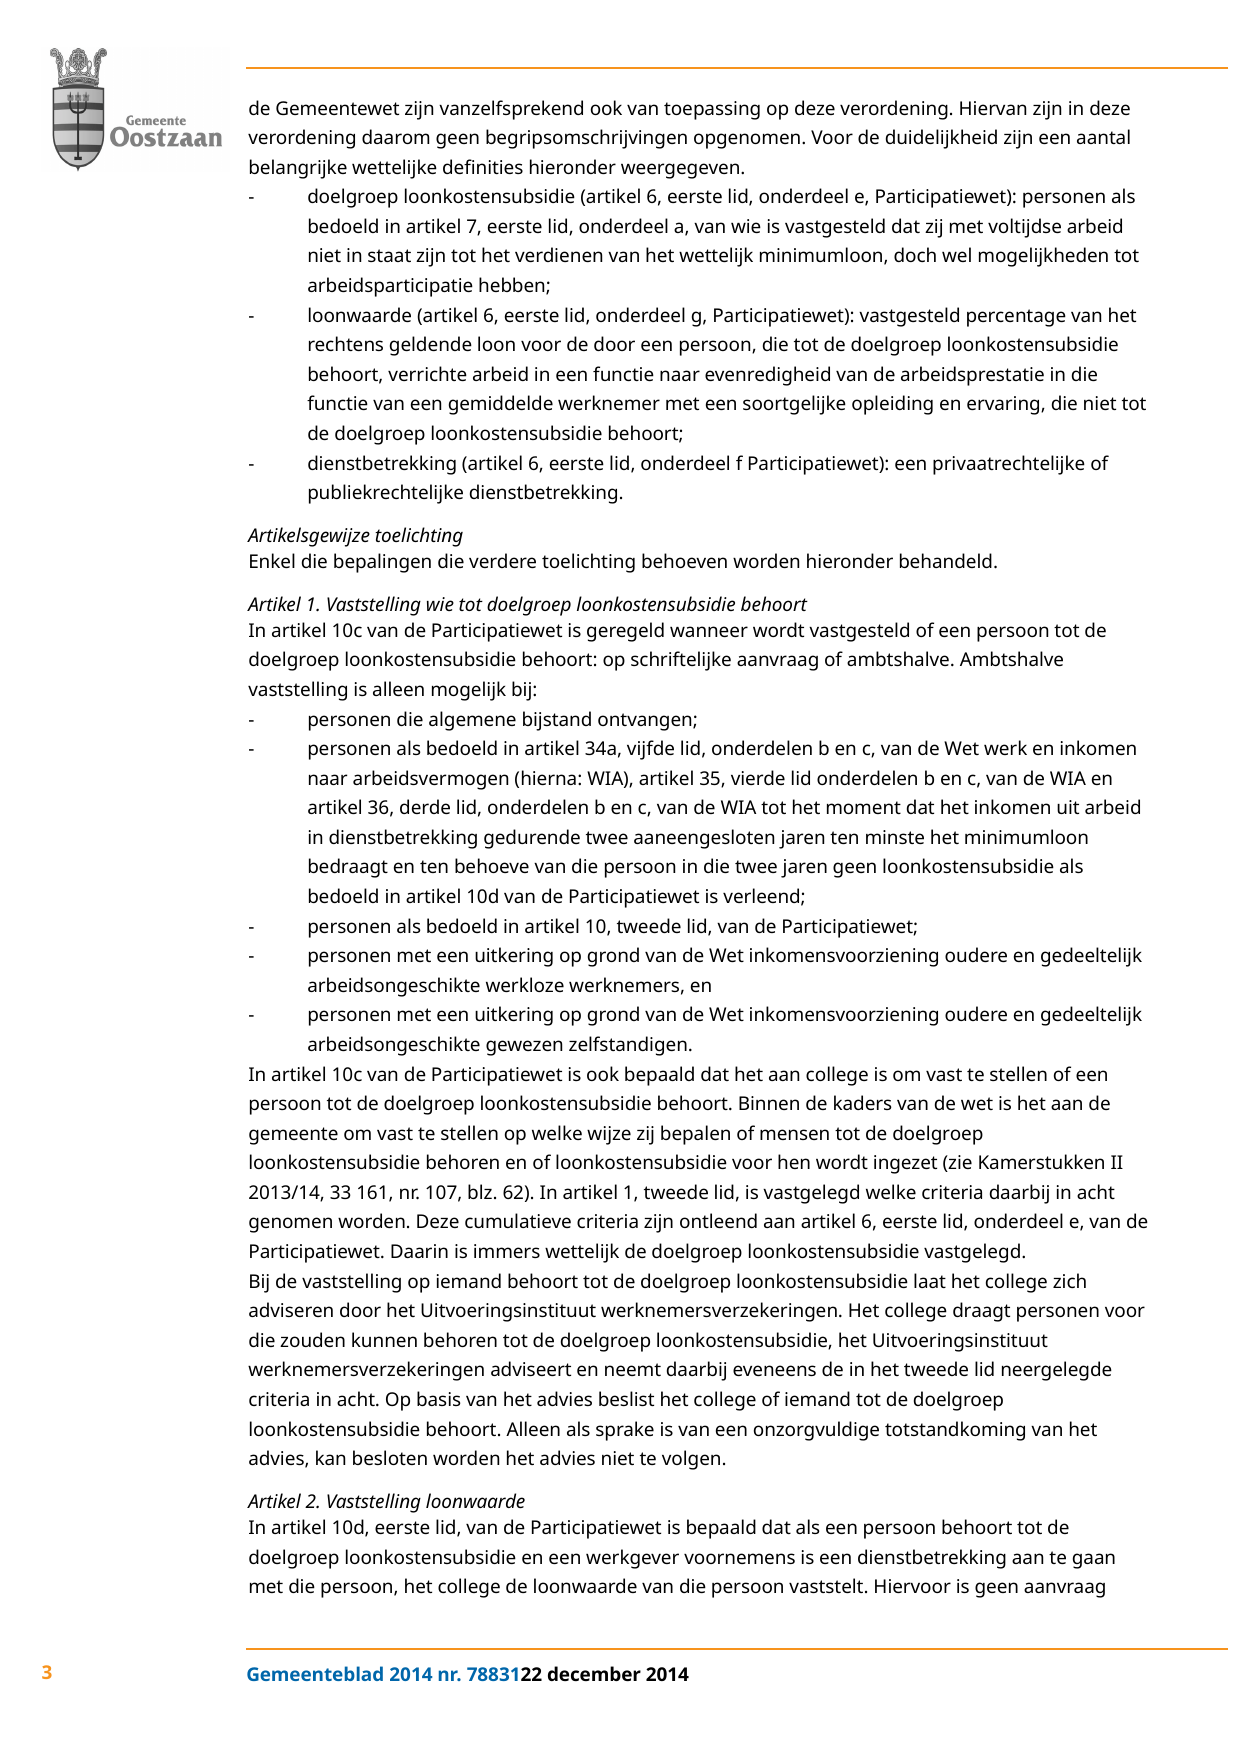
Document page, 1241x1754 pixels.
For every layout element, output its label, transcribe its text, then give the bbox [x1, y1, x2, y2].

text Enkel die bepalingen die verdere toelichting behoeven worden hieronder behandeld. [248, 548, 1152, 574]
list personen met een uitkering op grond van de Wet inkomensvoorziening oudere en gedeeltelijk arbeidsongeschikte werkloze werknemers, en [248, 942, 1152, 998]
list personen als bedoeld in artikel 34a, vijfde lid, onderdelen b en c, van de Wet werk en inkomen naar arbeidsvermogen (hierna: WIA), artikel 35, vierde lid onderdelen b en c, van de WIA en artikel 36, derde lid, onderdelen b en c, van de WIA tot het moment dat het inkomen uit arbeid in dienstbetrekking gedurende twee aaneengesloten jaren ten minste het minimumloon bedraagt en ten behoeve van die persoon in die twee jaren geen loonkostensubsidie als bedoeld in artikel 10d van de Participatiewet is verleend; [248, 735, 1152, 909]
text de Gemeentewet zijn vanzelfsprekend ook van toepassing op deze verordening. Hiervan zijn in deze verordening daarom geen begripsomschrijvingen opgenomen. Voor de duidelijkheid zijn een aantal belangrijke wettelijke definities hieronder weergegeven. [248, 95, 1152, 180]
text In artikel 10d, eerste lid, van de Participatiewet is bepaald dat als een persoon behoort tot de doelgroep loonkostensubsidie en een werkgever voornemens is een dienstbetrekking aan te gaan met die persoon, het college de loonwaarde van die persoon vaststelt. Hiervoor is geen aanvraag [248, 1514, 1152, 1599]
text Artikelsgewijze toelichting [248, 522, 1152, 548]
picture [41, 47, 231, 172]
text Bij de vaststelling op iemand behoort tot de doelgroep loonkostensubsidie laat het college zich adviseren door het Uitvoeringsinstituut werknemersverzekeringen. Het college draagt personen voor die zouden kunnen behoren tot de doelgroep loonkostensubsidie, het Uitvoeringsinstituut werknemersverzekeringen adviseert en neemt daarbij eveneens de in het tweede lid neergelegde criteria in acht. Op basis van het advies beslist het college of iemand tot de doelgroep loonkostensubsidie behoort. Alleen als sprake is van een onzorgvuldige totstandkoming van het advies, kan besloten worden het advies niet te volgen. [248, 1268, 1152, 1471]
list loonwaarde (artikel 6, eerste lid, onderdeel g, Participatiewet): vastgesteld percentage van het rechtens geldende loon voor de door een persoon, die tot de doelgroep loonkostensubsidie behoort, verrichte arbeid in een functie naar evenredigheid van de arbeidsprestatie in die functie van een gemiddelde werknemer met een soortgelijke opleiding en ervaring, die niet tot de doelgroep loonkostensubsidie behoort; [248, 302, 1152, 446]
list personen die algemene bijstand ontvangen; [248, 706, 1152, 732]
text Artikel 1. Vaststelling wie tot doelgroep loonkostensubsidie behoort [248, 591, 1152, 617]
list dienstbetrekking (artikel 6, eerste lid, onderdeel f Participatiewet): een privaatrechtelijke of publiekrechtelijke dienstbetrekking. [248, 450, 1152, 505]
text In artikel 10c van de Participatiewet is geregeld wanneer wordt vastgesteld of een persoon tot de doelgroep loonkostensubsidie behoort: op schriftelijke aanvraag of ambtshalve. Ambtshalve vaststelling is alleen mogelijk bij: [248, 617, 1152, 702]
text Artikel 2. Vaststelling loonwaarde [248, 1488, 1152, 1514]
list personen met een uitkering op grond van de Wet inkomensvoorziening oudere en gedeeltelijk arbeidsongeschikte gewezen zelfstandigen. [248, 1002, 1152, 1057]
list personen als bedoeld in artikel 10, tweede lid, van de Participatiewet; [248, 913, 1152, 939]
list doelgroep loonkostensubsidie (artikel 6, eerste lid, onderdeel e, Participatiewet): personen als bedoeld in artikel 7, eerste lid, onderdeel a, van wie is vastgesteld dat zij met voltijdse arbeid niet in staat zijn tot het verdienen van het wettelijk minimumloon, doch wel mogelijkheden tot arbeidsparticipatie hebben; [248, 183, 1152, 298]
text In artikel 10c van de Participatiewet is ook bepaald dat het aan college is om vast te stellen of een persoon tot de doelgroep loonkostensubsidie behoort. Binnen de kaders van de wet is het aan de gemeente om vast te stellen op welke wijze zij bepalen of mensen tot de doelgroep loonkostensubsidie behoren en of loonkostensubsidie voor hen wordt ingezet (zie Kamerstukken II 2013/14, 33 161, nr. 107, blz. 62). In artikel 1, tweede lid, is vastgelegd welke criteria daarbij in acht genomen worden. Deze cumulatieve criteria zijn ontleend aan artikel 6, eerste lid, onderdeel e, van de Participatiewet. Daarin is immers wettelijk de doelgroep loonkostensubsidie vastgelegd. [248, 1061, 1152, 1264]
